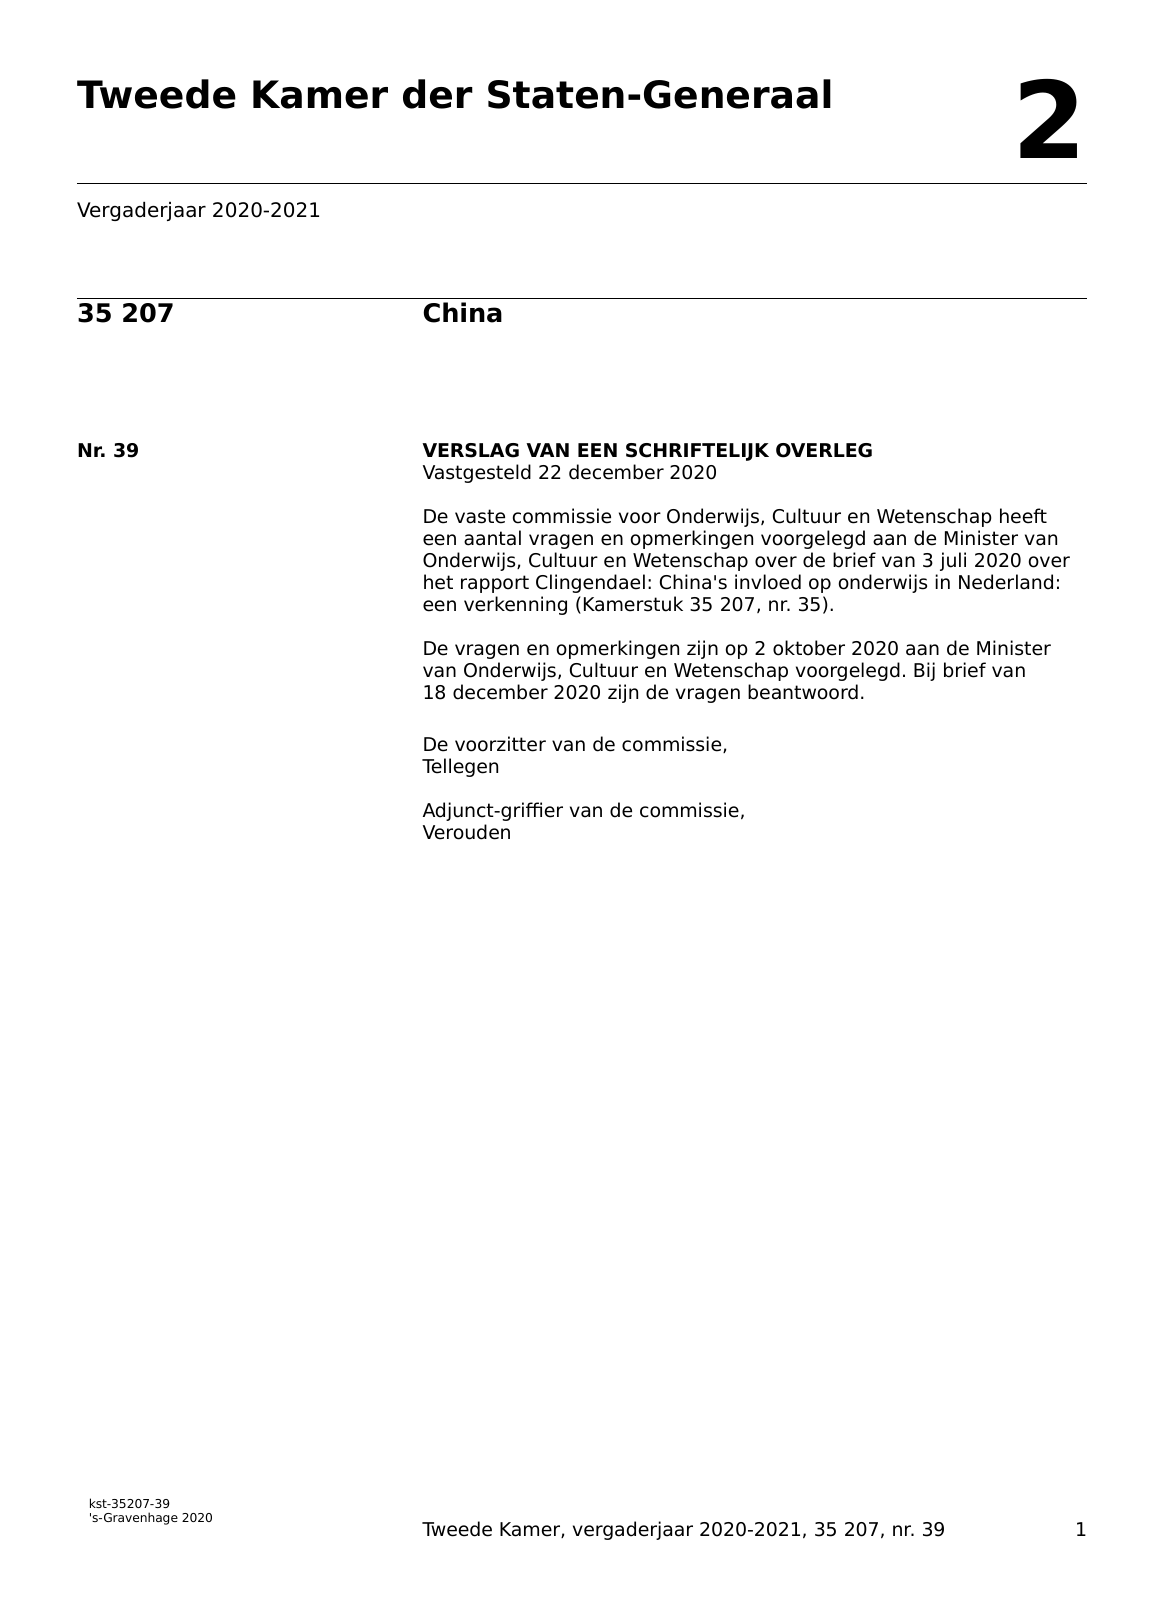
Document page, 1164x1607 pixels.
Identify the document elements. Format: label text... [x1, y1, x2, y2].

text De vragen en opmerkingen zijn op 2 oktober 2020 aan de Minister van Onderwijs, Cultuur en Wetenschap voorgelegd. Bij brief van 18 december 2020 zijn de vragen beantwoord. [422, 638, 1087, 704]
table_header Tweede Kamer der Staten-Generaal [77, 59, 886, 183]
text De voorzitter van de commissie, Tellegen [422, 734, 1087, 778]
subtitle Nr. 39 VERSLAG VAN EEN SCHRIFTELIJK OVERLEG [77, 440, 1087, 462]
text 's-Gravenhage 2020 [88, 1511, 323, 1525]
text De vaste commissie voor Onderwijs, Cultuur en Wetenschap heeft een aantal vragen en opmerkingen voorgelegd aan de Minister van Onderwijs, Cultuur en Wetenschap over de brief van 3 juli 2020 over het rapport Clingendael: China's invloed op onderwijs in Nederland: een verkenning (Kamerstuk 35 207, nr. 35). [422, 506, 1087, 616]
text Vastgesteld 22 december 2020 [422, 462, 1087, 484]
subtitle 35 207 China [77, 299, 1087, 329]
table_header 2 [886, 59, 1087, 183]
text kst-35207-39 [88, 1497, 323, 1511]
table_cell Vergaderjaar 2020-2021 [77, 184, 1087, 298]
text Adjunct-griffier van de commissie, Verouden [422, 800, 1087, 844]
